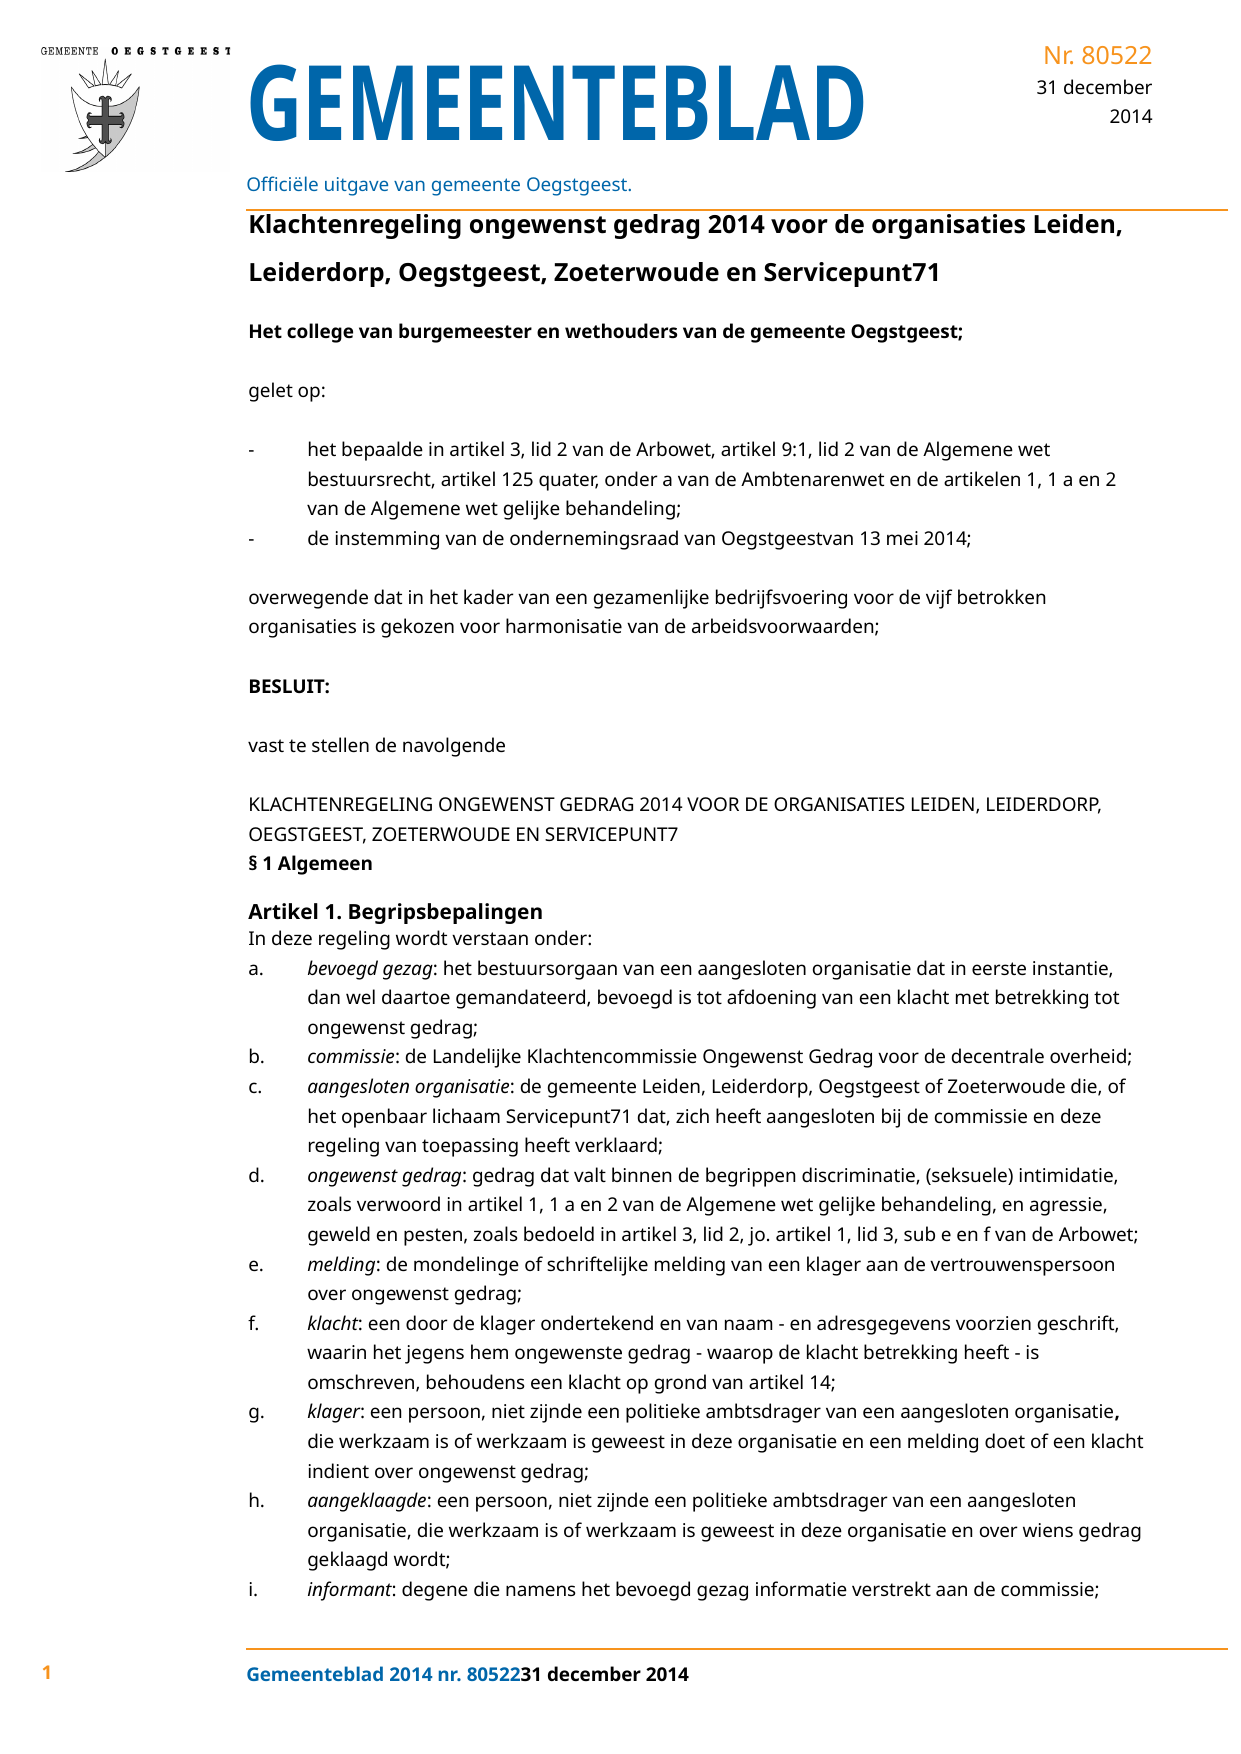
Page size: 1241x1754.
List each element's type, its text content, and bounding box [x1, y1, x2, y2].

text overwegende dat in het kader van een gezamenlijke bedrijfsvoering voor de vijf betrokken organisaties is gekozen voor harmonisatie van de arbeidsvoorwaarden; [248, 584, 1152, 639]
picture [41, 47, 231, 172]
list de instemming van de ondernemingsraad van Oegstgeestvan 13 mei 2014; [248, 525, 1152, 551]
list melding: de mondelinge of schriftelijke melding van een klager aan de vertrouwenspersoon over ongewenst gedrag; [248, 1251, 1152, 1306]
list het bepaalde in artikel 3, lid 2 van de Arbowet, artikel 9:1, lid 2 van de Algemene wet bestuursrecht, artikel 125 quater, onder a van de Ambtenarenwet en de artikelen 1, 1 a en 2 van de Algemene wet gelijke behandeling; [248, 436, 1152, 521]
list klacht: een door de klager ondertekend en van naam - en adresgegevens voorzien geschrift, waarin het jegens hem ongewenste gedrag - waarop de klacht betrekking heeft - is omschreven, behoudens een klacht op grond van artikel 14; [248, 1310, 1152, 1395]
list bevoegd gezag: het bestuursorgaan van een aangesloten organisatie dat in eerste instantie, dan wel daartoe gemandateerd, bevoegd is tot afdoening van een klacht met betrekking tot ongewenst gedrag; [248, 955, 1152, 1040]
text In deze regeling wordt verstaan onder: [248, 925, 1152, 951]
text gelet op: [248, 377, 1152, 403]
list ongewenst gedrag: gedrag dat valt binnen de begrippen discriminatie, (seksuele) intimidatie, zoals verwoord in artikel 1, 1 a en 2 van de Algemene wet gelijke behandeling, en agressie, geweld en pesten, zoals bedoeld in artikel 3, lid 2, jo. artikel 1, lid 3, sub e en f van de Arbowet; [248, 1162, 1152, 1247]
text Het college van burgemeester en wethouders van de gemeente Oegstgeest; [248, 318, 1152, 344]
list commissie: de Landelijke Klachtencommissie Ongewenst Gedrag voor de decentrale overheid; [248, 1044, 1152, 1069]
text vast te stellen de navolgende [248, 732, 1152, 758]
list aangeklaagde: een persoon, niet zijnde een politieke ambtsdrager van een aangesloten organisatie, die werkzaam is of werkzaam is geweest in deze organisatie en over wiens gedrag geklaagd wordt; [248, 1487, 1152, 1572]
text Klachtenregeling ongewenst gedrag 2014 voor de organisaties Leiden, Leiderdorp, Oegstgeest, Zoeterwoude en Servicepunt71 [248, 211, 1152, 288]
text KLACHTENREGELING ONGEWENST GEDRAG 2014 VOOR DE ORGANISATIES LEIDEN, LEIDERDORP, OEGSTGEEST, ZOETERWOUDE EN SERVICEPUNT7 [248, 791, 1152, 847]
list aangesloten organisatie: de gemeente Leiden, Leiderdorp, Oegstgeest of Zoeterwoude die, of het openbaar lichaam Servicepunt71 dat, zich heeft aangesloten bij de commissie en deze regeling van toepassing heeft verklaard; [248, 1073, 1152, 1158]
list klager: een persoon, niet zijnde een politieke ambtsdrager van een aangesloten organisatie, die werkzaam is of werkzaam is geweest in deze organisatie en een melding doet of een klacht indient over ongewenst gedrag; [248, 1399, 1152, 1484]
text Artikel 1. Begripsbepalingen [248, 897, 1152, 925]
text BESLUIT: [248, 673, 1152, 699]
text § 1 Algemeen [248, 850, 1152, 876]
list informant: degene die namens het bevoegd gezag informatie verstrekt aan de commissie; [248, 1576, 1152, 1602]
